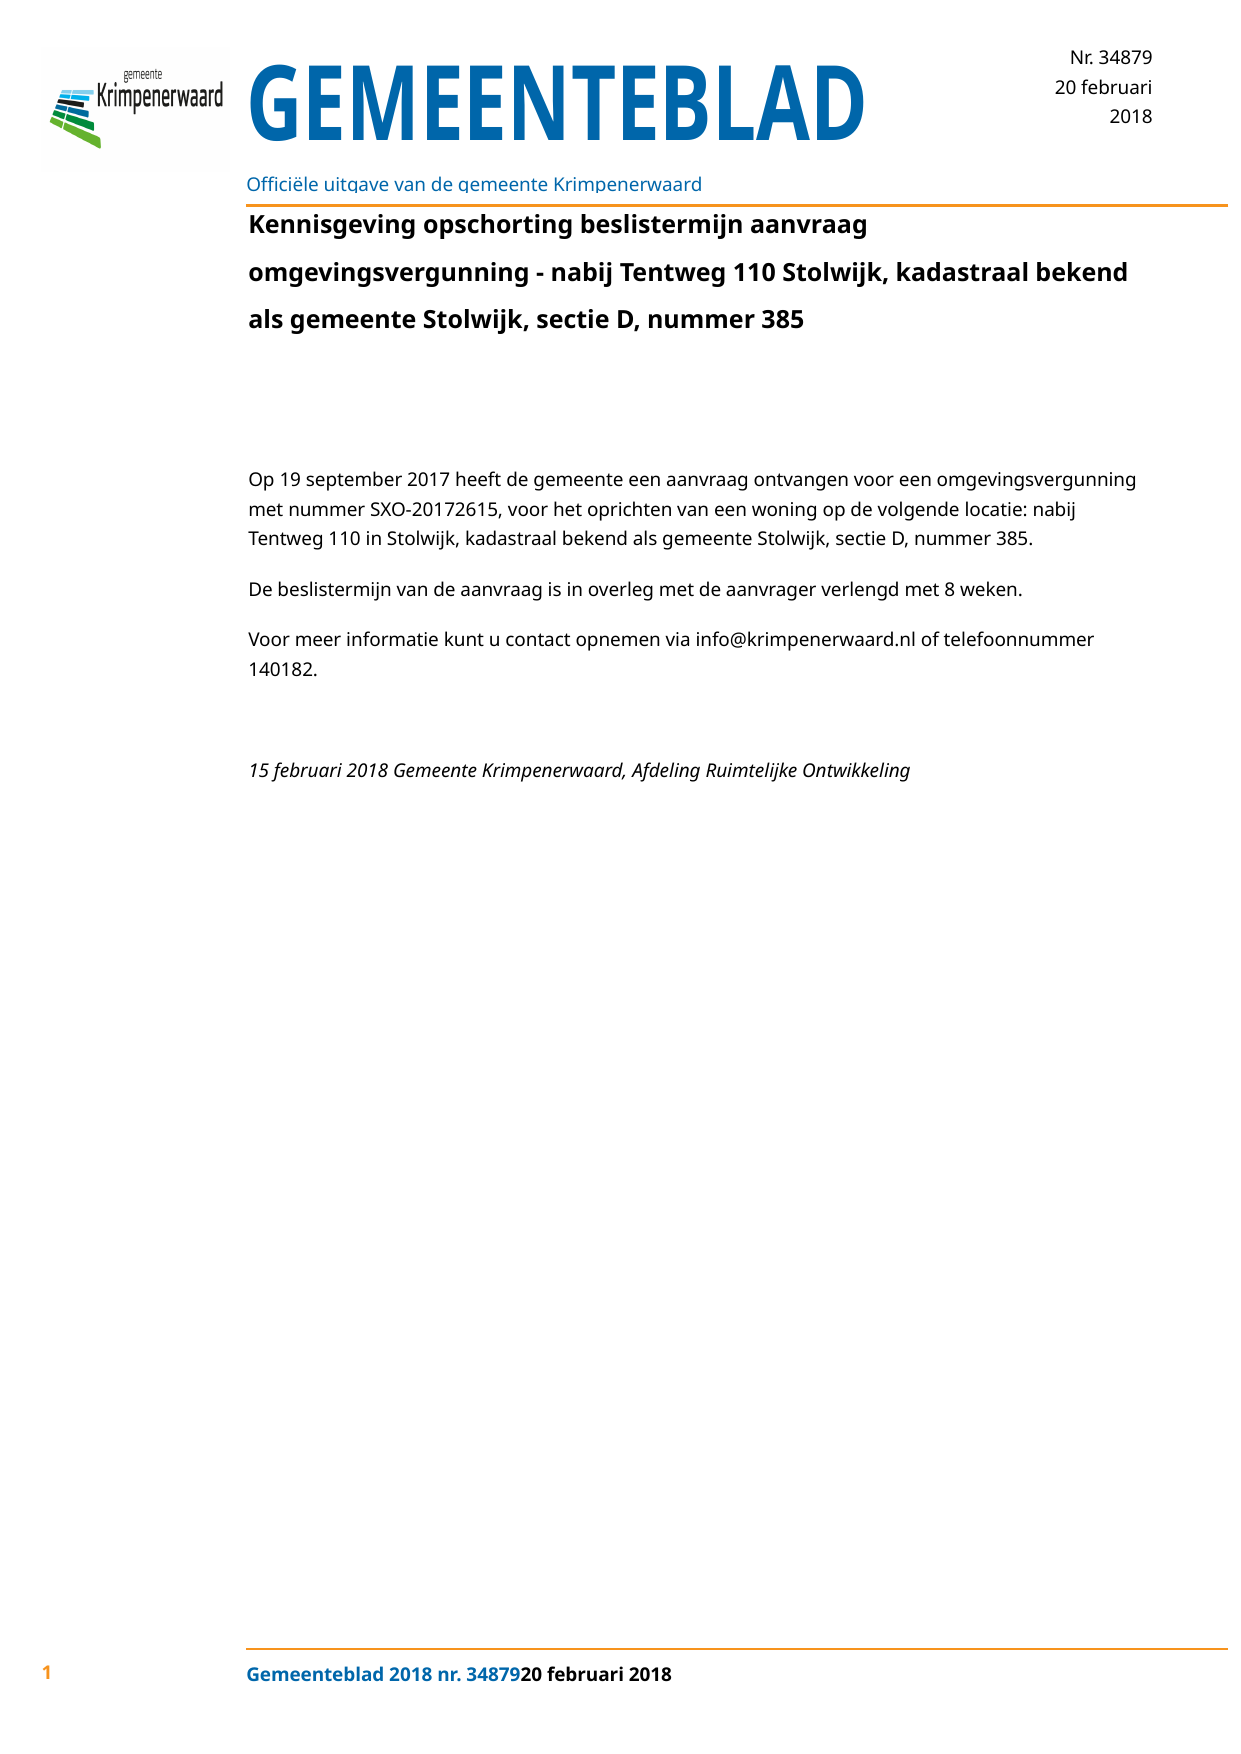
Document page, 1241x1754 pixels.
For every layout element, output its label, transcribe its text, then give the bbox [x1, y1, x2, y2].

text Op 19 september 2017 heeft de gemeente een aanvraag ontvangen voor een omgevingsvergunning met nummer SXO-20172615, voor het oprichten van een woning op de volgende locatie: nabij Tentweg 110 in Stolwijk, kadastraal bekend als gemeente Stolwijk, sectie D, nummer 385. [248, 466, 1152, 551]
text 15 februari 2018 Gemeente Krimpenerwaard, Afdeling Ruimtelijke Ontwikkeling [248, 757, 1152, 782]
text Kennisgeving opschorting beslistermijn aanvraag omgevingsvergunning - nabij Tentweg 110 Stolwijk, kadastraal bekend als gemeente Stolwijk, sectie D, nummer 385 [248, 207, 1152, 336]
text Voor meer informatie kunt u contact opnemen via info@krimpenerwaard.nl of telefoonnummer 140182. [248, 626, 1152, 682]
text De beslistermijn van de aanvraag is in overleg met de aanvrager verlengd met 8 weken. [248, 576, 1152, 602]
picture [41, 47, 231, 172]
